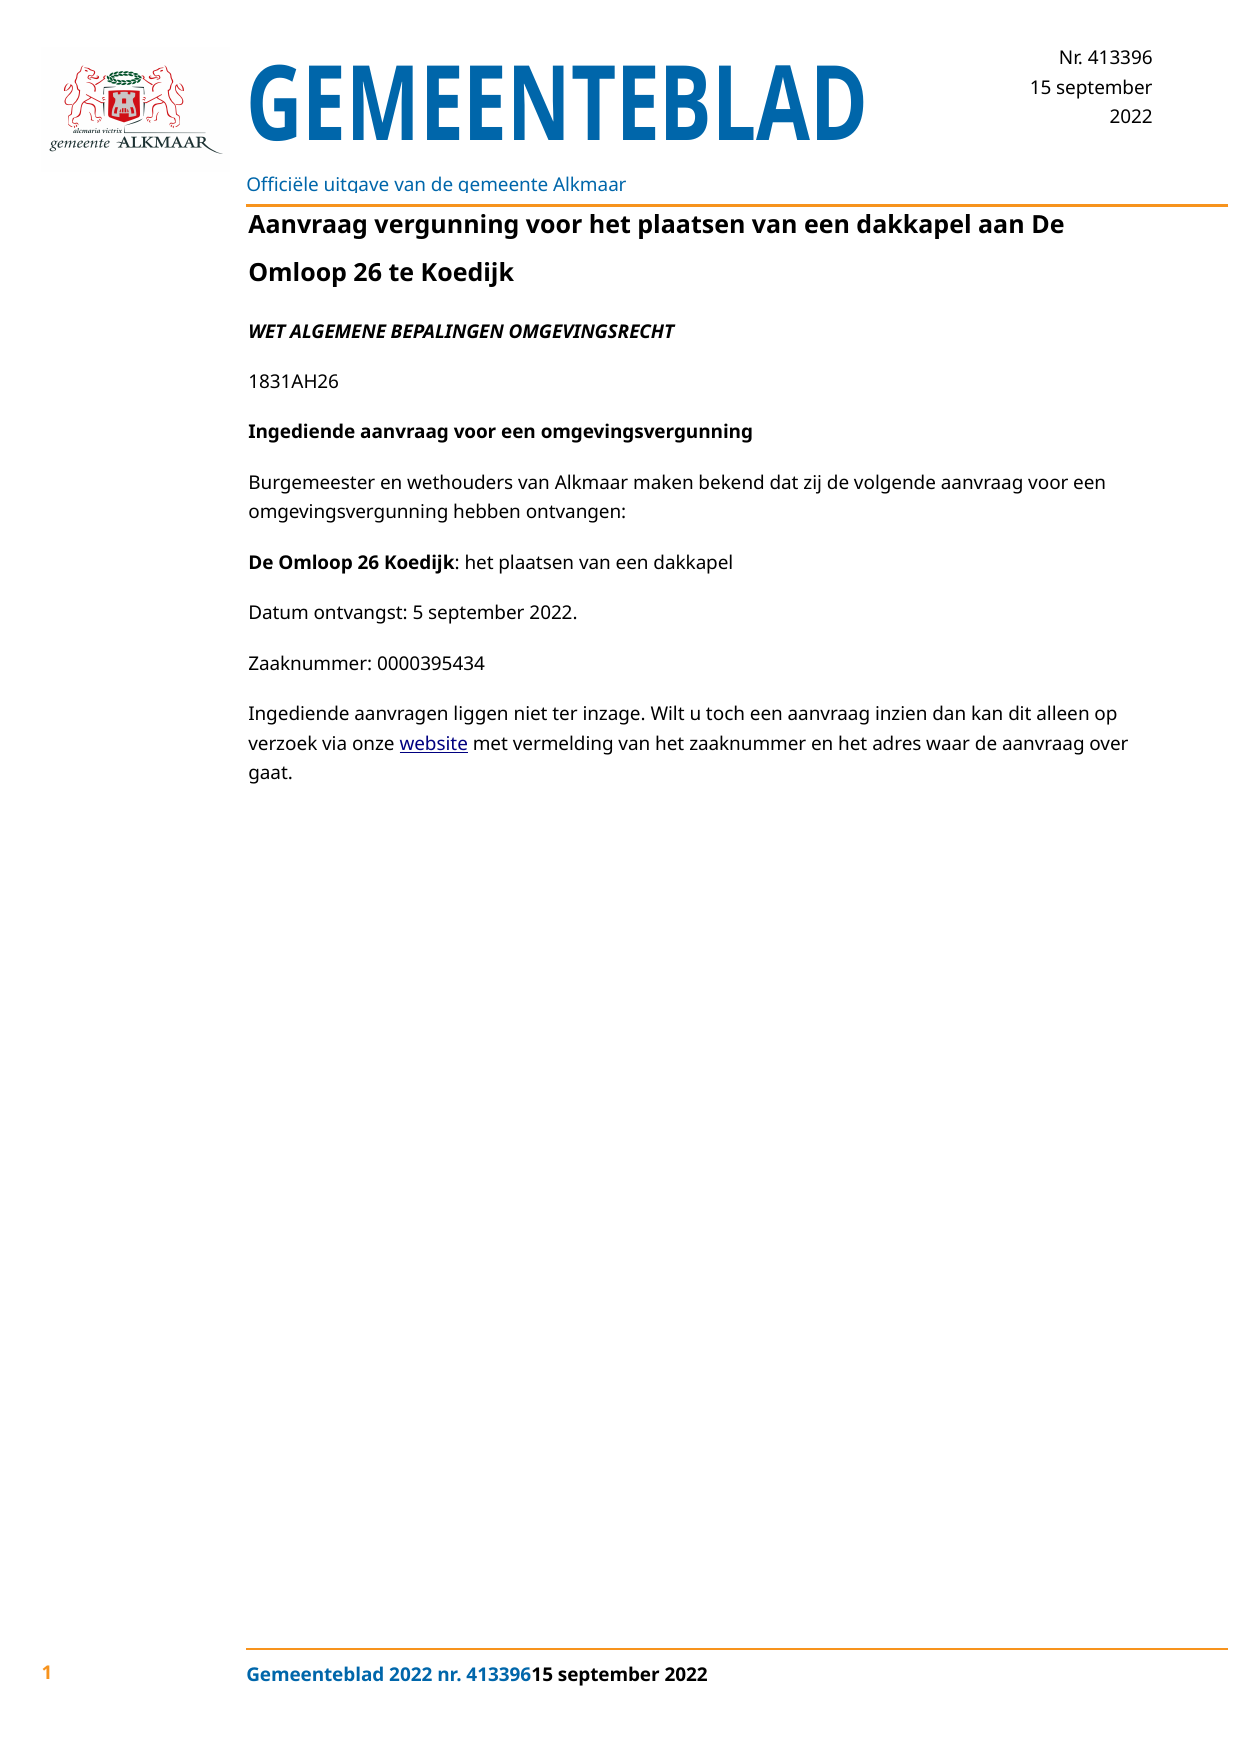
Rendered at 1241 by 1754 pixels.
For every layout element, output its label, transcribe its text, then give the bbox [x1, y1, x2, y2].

text Burgemeester en wethouders van Alkmaar maken bekend dat zij de volgende aanvraag voor een omgevingsvergunning hebben ontvangen: [248, 469, 1152, 524]
text Aanvraag vergunning voor het plaatsen van een dakkapel aan De Omloop 26 te Koedijk [248, 207, 1152, 288]
text 1831AH26 [248, 368, 1152, 394]
text Ingediende aanvraag voor een omgevingsvergunning [248, 419, 1152, 444]
text Ingediende aanvragen liggen niet ter inzage. Wilt u toch een aanvraag inzien dan kan dit alleen op verzoek via onze website met vermelding van het zaaknummer en het adres waar de aanvraag over gaat. [248, 700, 1152, 785]
text Datum ontvangst: 5 september 2022. [248, 599, 1152, 625]
text De Omloop 26 Koedijk: het plaatsen van een dakkapel [248, 549, 1152, 575]
text Zaaknummer: 0000395434 [248, 650, 1152, 676]
picture [41, 47, 231, 172]
text WET ALGEMENE BEPALINGEN OMGEVINGSRECHT [248, 318, 1152, 344]
